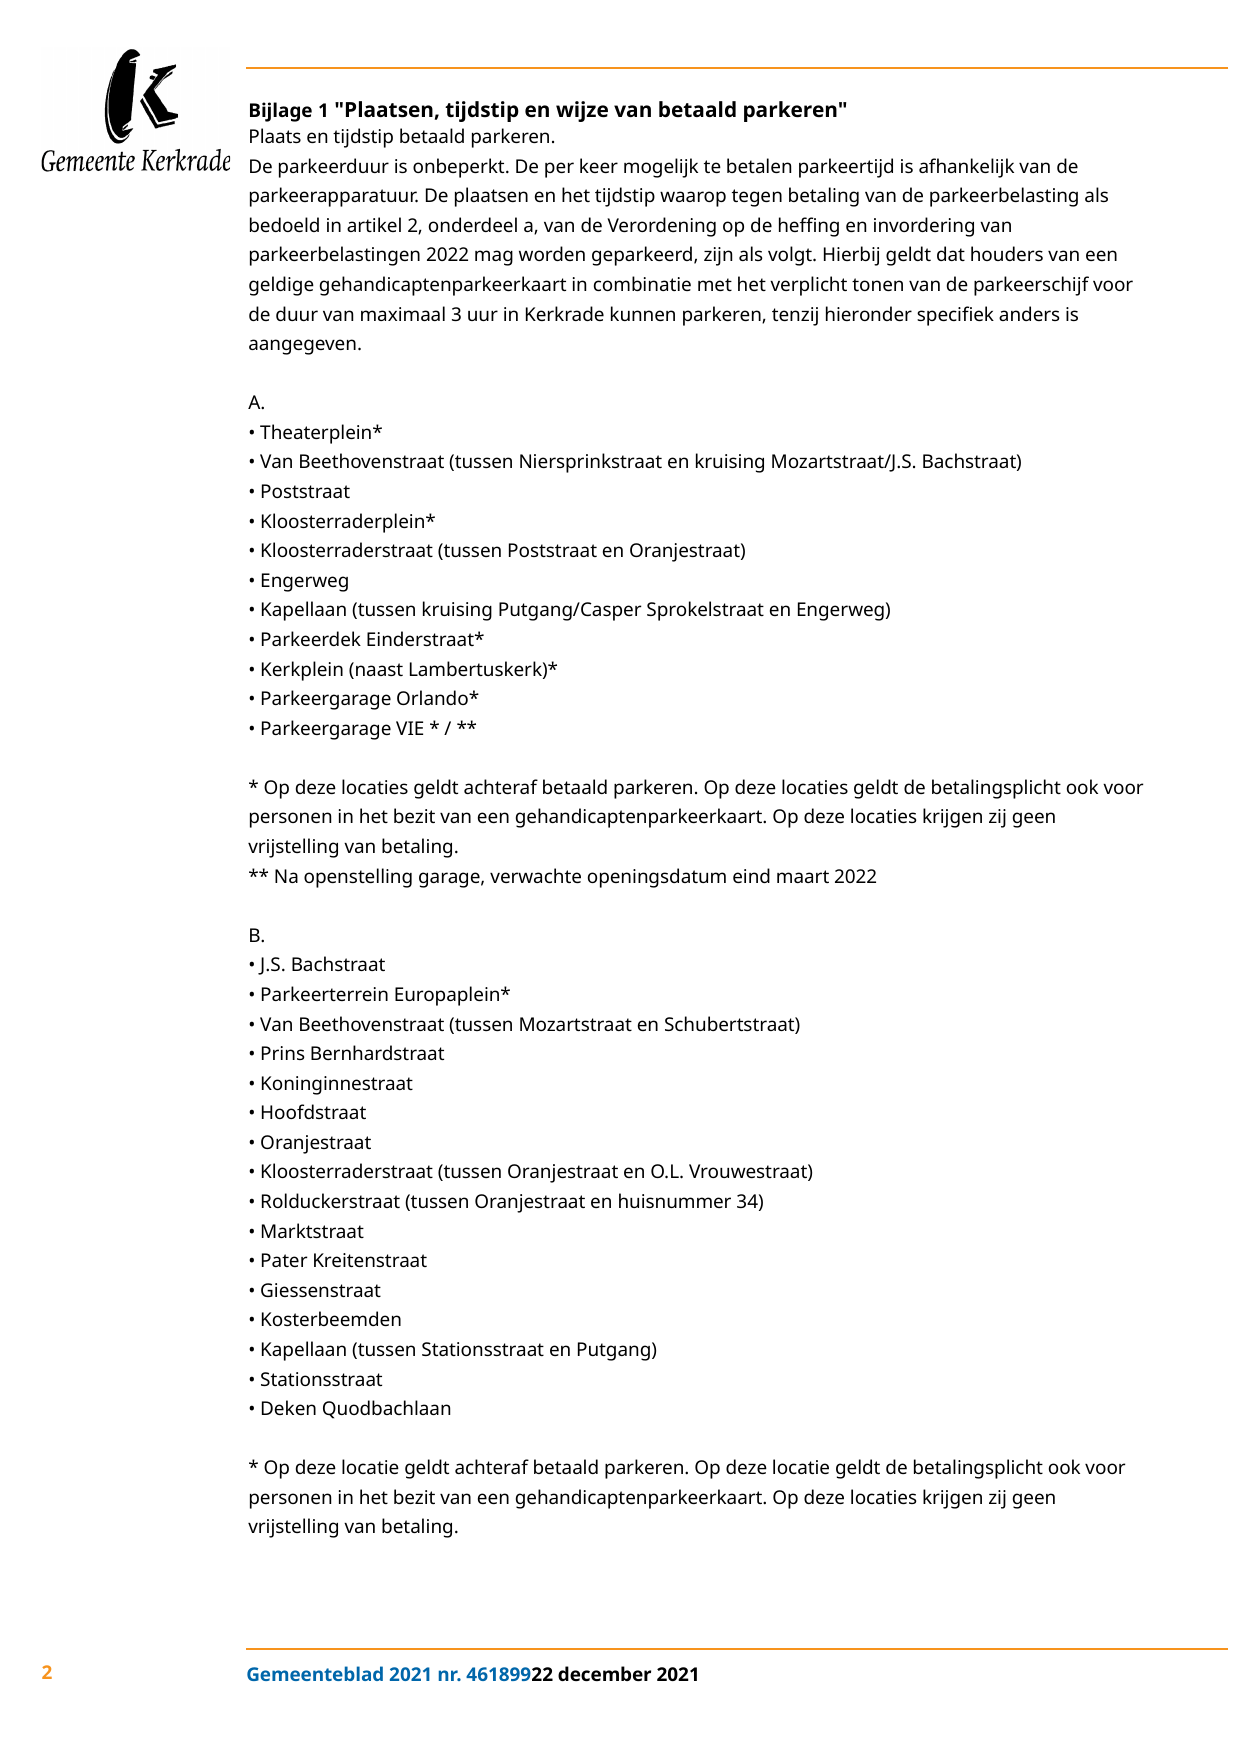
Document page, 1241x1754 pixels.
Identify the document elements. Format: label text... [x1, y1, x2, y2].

text Bijlage 1 "Plaatsen, tijdstip en wijze van betaald parkeren" [248, 95, 1152, 123]
text • Oranjestraat [248, 1129, 1152, 1155]
text • Kloosterraderplein* [248, 508, 1152, 534]
text • Parkeergarage VIE * / ** [248, 715, 1152, 741]
text • Kloosterraderstraat (tussen Poststraat en Oranjestraat) [248, 537, 1152, 563]
text • Kosterbeemden [248, 1307, 1152, 1332]
text • Prins Bernhardstraat [248, 1040, 1152, 1066]
text • Van Beethovenstraat (tussen Niersprinkstraat en kruising Mozartstraat/J.S. Bachstraat) [248, 449, 1152, 474]
text • Rolduckerstraat (tussen Oranjestraat en huisnummer 34) [248, 1188, 1152, 1214]
text • Hoofdstraat [248, 1099, 1152, 1125]
picture [41, 47, 231, 172]
text ** Na openstelling garage, verwachte openingsdatum eind maart 2022 [248, 863, 1152, 889]
text • Van Beethovenstraat (tussen Mozartstraat en Schubertstraat) [248, 1011, 1152, 1037]
text • Parkeergarage Orlando* [248, 685, 1152, 711]
text • Stationsstraat [248, 1366, 1152, 1392]
text • Kapellaan (tussen kruising Putgang/Casper Sprokelstraat en Engerweg) [248, 597, 1152, 622]
text • Marktstraat [248, 1218, 1152, 1244]
text • Theaterplein* [248, 419, 1152, 445]
text • Poststraat [248, 478, 1152, 504]
text • Parkeerdek Einderstraat* [248, 626, 1152, 652]
text • Kloosterraderstraat (tussen Oranjestraat en O.L. Vrouwestraat) [248, 1159, 1152, 1184]
text B. [248, 922, 1152, 948]
text • Deken Quodbachlaan [248, 1395, 1152, 1421]
text A. [248, 389, 1152, 415]
text • Kerkplein (naast Lambertuskerk)* [248, 656, 1152, 682]
text • J.S. Bachstraat [248, 952, 1152, 977]
text • Giessenstraat [248, 1277, 1152, 1303]
text • Koninginnestraat [248, 1070, 1152, 1096]
text • Parkeerterrein Europaplein* [248, 981, 1152, 1007]
text De parkeerduur is onbeperkt. De per keer mogelijk te betalen parkeertijd is afhankelijk van de parkeerapparatuur. De plaatsen en het tijdstip waarop tegen betaling van de parkeerbelasting als bedoeld in artikel 2, onderdeel a, van de Verordening op de heffing en invordering van parkeerbelastingen 2022 mag worden geparkeerd, zijn als volgt. Hierbij geldt dat houders van een geldige gehandicaptenparkeerkaart in combinatie met het verplicht tonen van de parkeerschijf voor de duur van maximaal 3 uur in Kerkrade kunnen parkeren, tenzij hieronder specifiek anders is aangegeven. [248, 153, 1152, 356]
text * Op deze locatie geldt achteraf betaald parkeren. Op deze locatie geldt de betalingsplicht ook voor personen in het bezit van een gehandicaptenparkeerkaart. Op deze locaties krijgen zij geen vrijstelling van betaling. [248, 1454, 1152, 1539]
text • Pater Kreitenstraat [248, 1247, 1152, 1273]
text • Kapellaan (tussen Stationsstraat en Putgang) [248, 1336, 1152, 1362]
text Plaats en tijdstip betaald parkeren. [248, 123, 1152, 149]
text * Op deze locaties geldt achteraf betaald parkeren. Op deze locaties geldt de betalingsplicht ook voor personen in het bezit van een gehandicaptenparkeerkaart. Op deze locaties krijgen zij geen vrijstelling van betaling. [248, 774, 1152, 859]
text • Engerweg [248, 567, 1152, 593]
